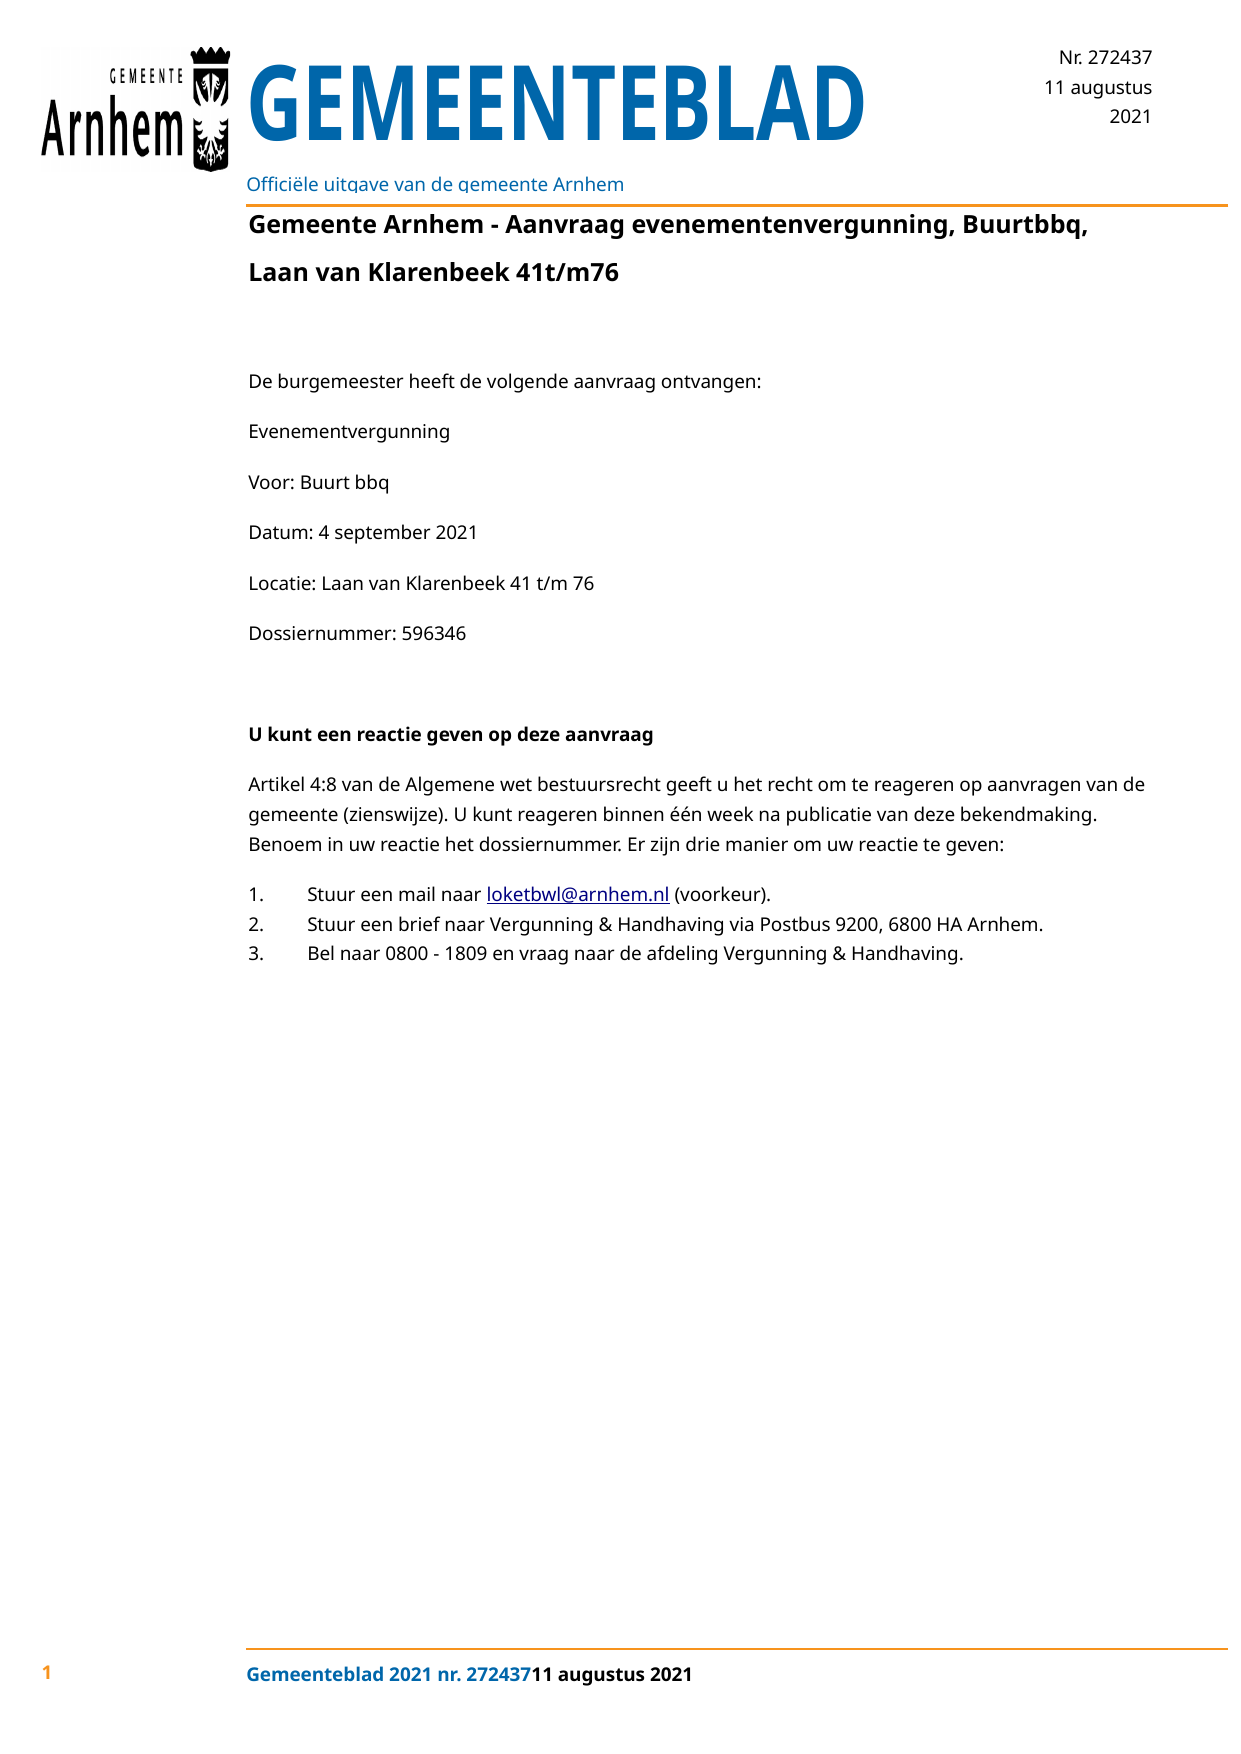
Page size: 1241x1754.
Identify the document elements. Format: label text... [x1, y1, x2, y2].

text Locatie: Laan van Klarenbeek 41 t/m 76 [248, 570, 1152, 596]
picture [41, 47, 231, 172]
list Bel naar 0800 - 1809 en vraag naar de afdeling Vergunning & Handhaving. [248, 940, 1152, 966]
list Stuur een mail naar loketbwl@arnhem.nl (voorkeur). [248, 881, 1152, 907]
text De burgemeester heeft de volgende aanvraag ontvangen: [248, 368, 1152, 394]
text Gemeente Arnhem - Aanvraag evenementenvergunning, Buurtbbq, Laan van Klarenbeek 41t/m76 [248, 207, 1152, 288]
list Stuur een brief naar Vergunning & Handhaving via Postbus 9200, 6800 HA Arnhem. [248, 911, 1152, 937]
text Dossiernummer: 596346 [248, 620, 1152, 646]
text Evenementvergunning [248, 419, 1152, 444]
text U kunt een reactie geven op deze aanvraag [248, 721, 1152, 747]
text Datum: 4 september 2021 [248, 519, 1152, 545]
text Artikel 4:8 van de Algemene wet bestuursrecht geeft u het recht om te reageren op aanvragen van de gemeente (zienswijze). U kunt reageren binnen één week na publicatie van deze bekendmaking. Benoem in uw reactie het dossiernummer. Er zijn drie manier om uw reactie te geven: [248, 772, 1152, 857]
text Voor: Buurt bbq [248, 469, 1152, 495]
